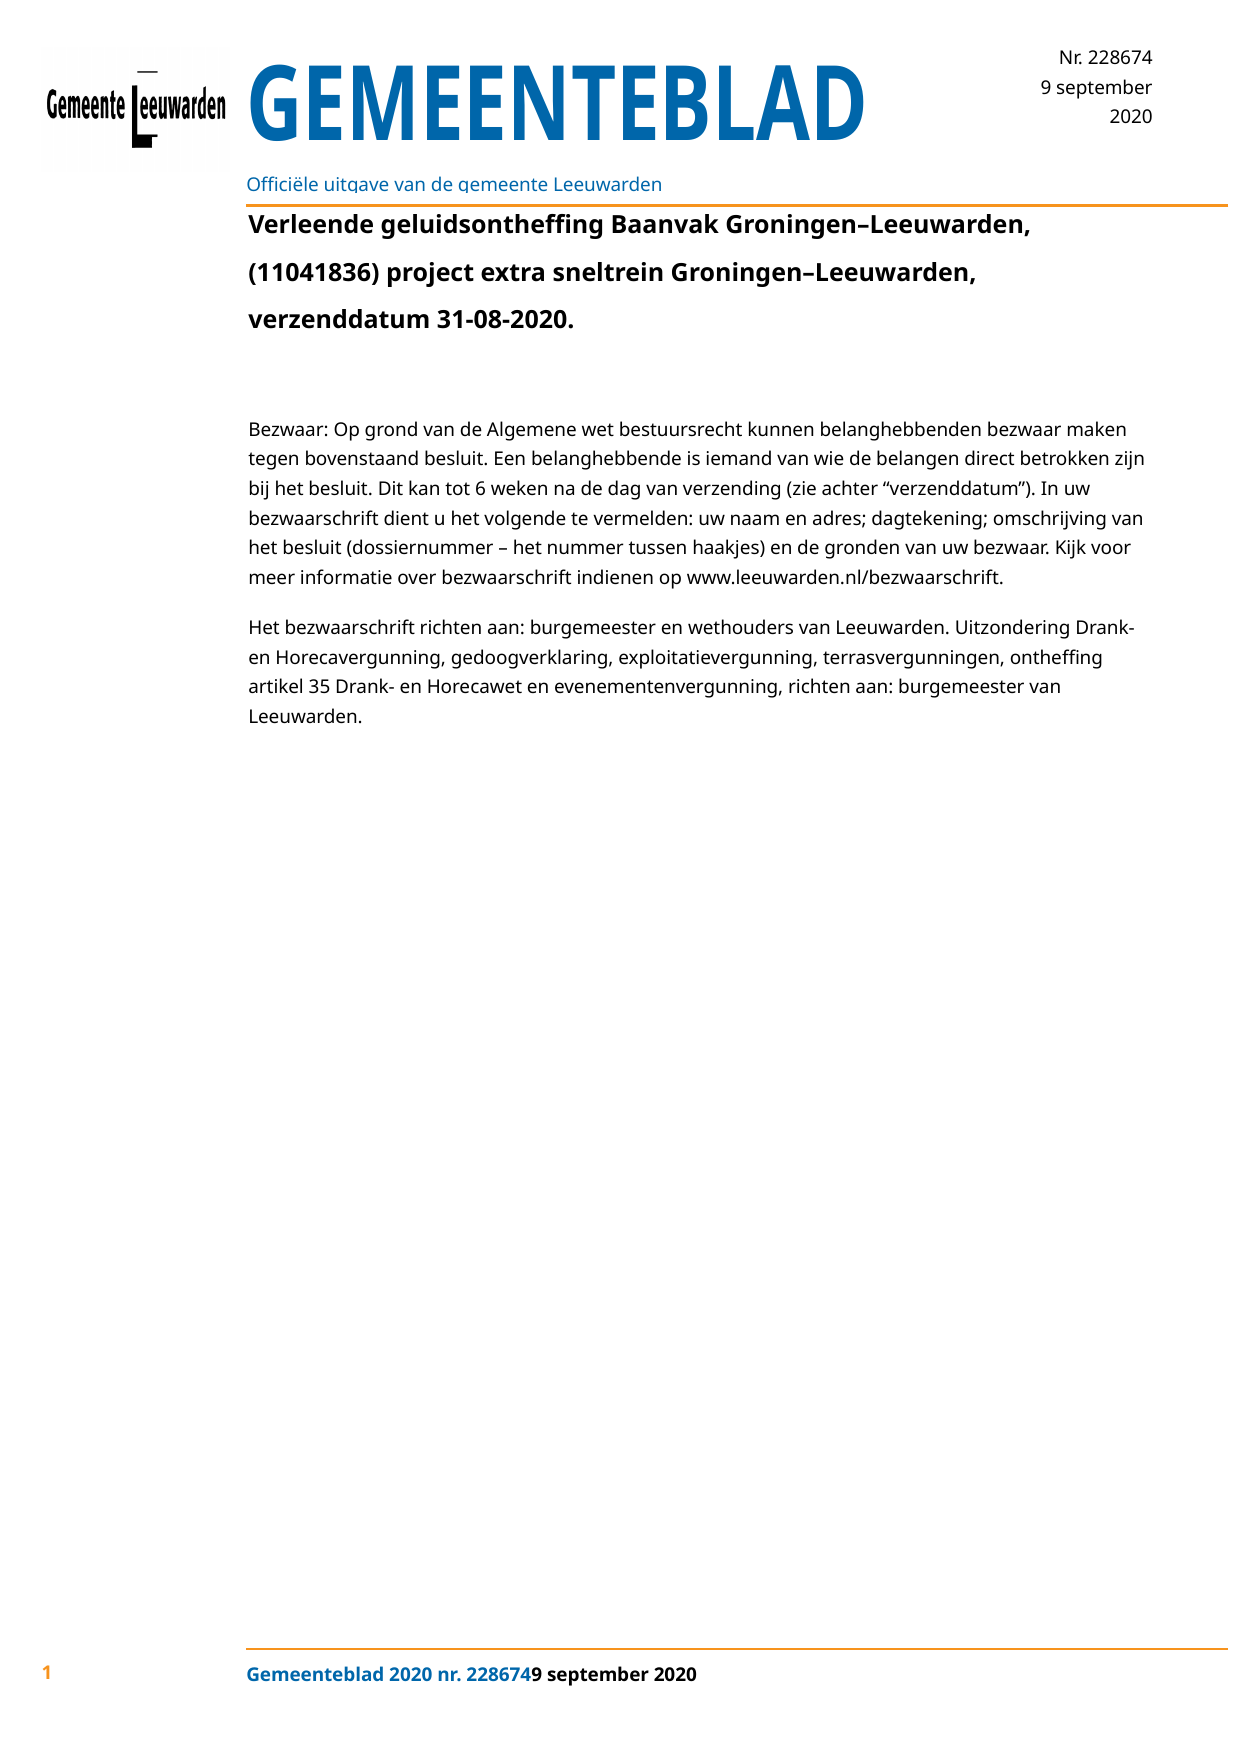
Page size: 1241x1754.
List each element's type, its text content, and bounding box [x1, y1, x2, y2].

picture [41, 47, 231, 172]
text Het bezwaarschrift richten aan: burgemeester en wethouders van Leeuwarden. Uitzondering Drank- en Horecavergunning, gedoogverklaring, exploitatievergunning, terrasvergunningen, ontheffing artikel 35 Drank- en Horecawet en evenementenvergunning, richten aan: burgemeester van Leeuwarden. [248, 614, 1152, 729]
text Verleende geluidsontheffing Baanvak Groningen–Leeuwarden, (11041836) project extra sneltrein Groningen–Leeuwarden, verzenddatum 31-08-2020. [248, 207, 1152, 336]
text Bezwaar: Op grond van de Algemene wet bestuursrecht kunnen belanghebbenden bezwaar maken tegen bovenstaand besluit. Een belanghebbende is iemand van wie de belangen direct betrokken zijn bij het besluit. Dit kan tot 6 weken na de dag van verzending (zie achter “verzenddatum”). In uw bezwaarschrift dient u het volgende te vermelden: uw naam en adres; dagtekening; omschrijving van het besluit (dossiernummer – het nummer tussen haakjes) en de gronden van uw bezwaar. Kijk voor meer informatie over bezwaarschrift indienen op www.leeuwarden.nl/bezwaarschrift. [248, 416, 1152, 589]
